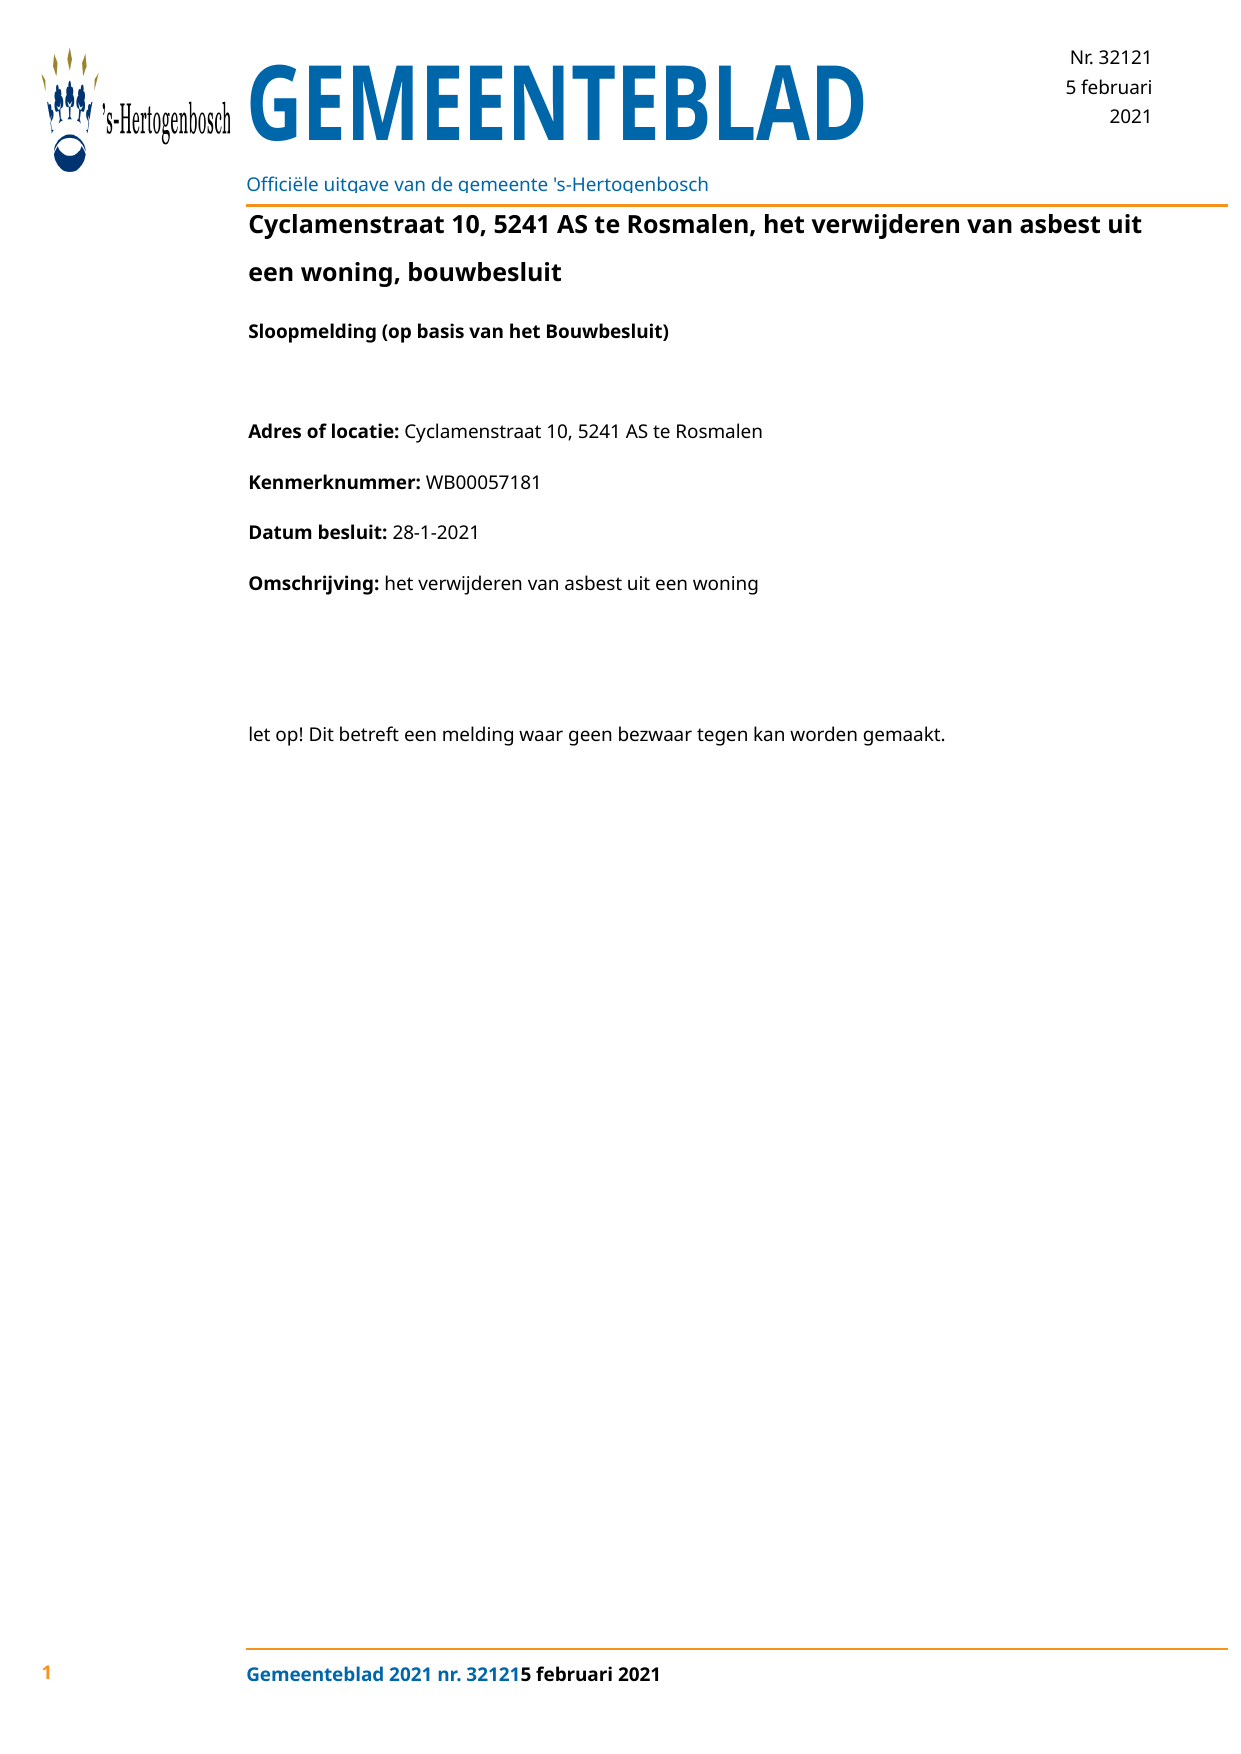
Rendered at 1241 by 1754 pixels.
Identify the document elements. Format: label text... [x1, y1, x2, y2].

text Datum besluit: 28-1-2021 [248, 519, 1152, 545]
text Kenmerknummer: WB00057181 [248, 469, 1152, 495]
text Sloopmelding (op basis van het Bouwbesluit) [248, 318, 1152, 344]
text Cyclamenstraat 10, 5241 AS te Rosmalen, het verwijderen van asbest uit een woning, bouwbesluit [248, 207, 1152, 288]
text Adres of locatie: Cyclamenstraat 10, 5241 AS te Rosmalen [248, 419, 1152, 444]
text let op! Dit betreft een melding waar geen bezwaar tegen kan worden gemaakt. [248, 721, 1152, 747]
picture [41, 47, 231, 172]
text Omschrijving: het verwijderen van asbest uit een woning [248, 570, 1152, 596]
